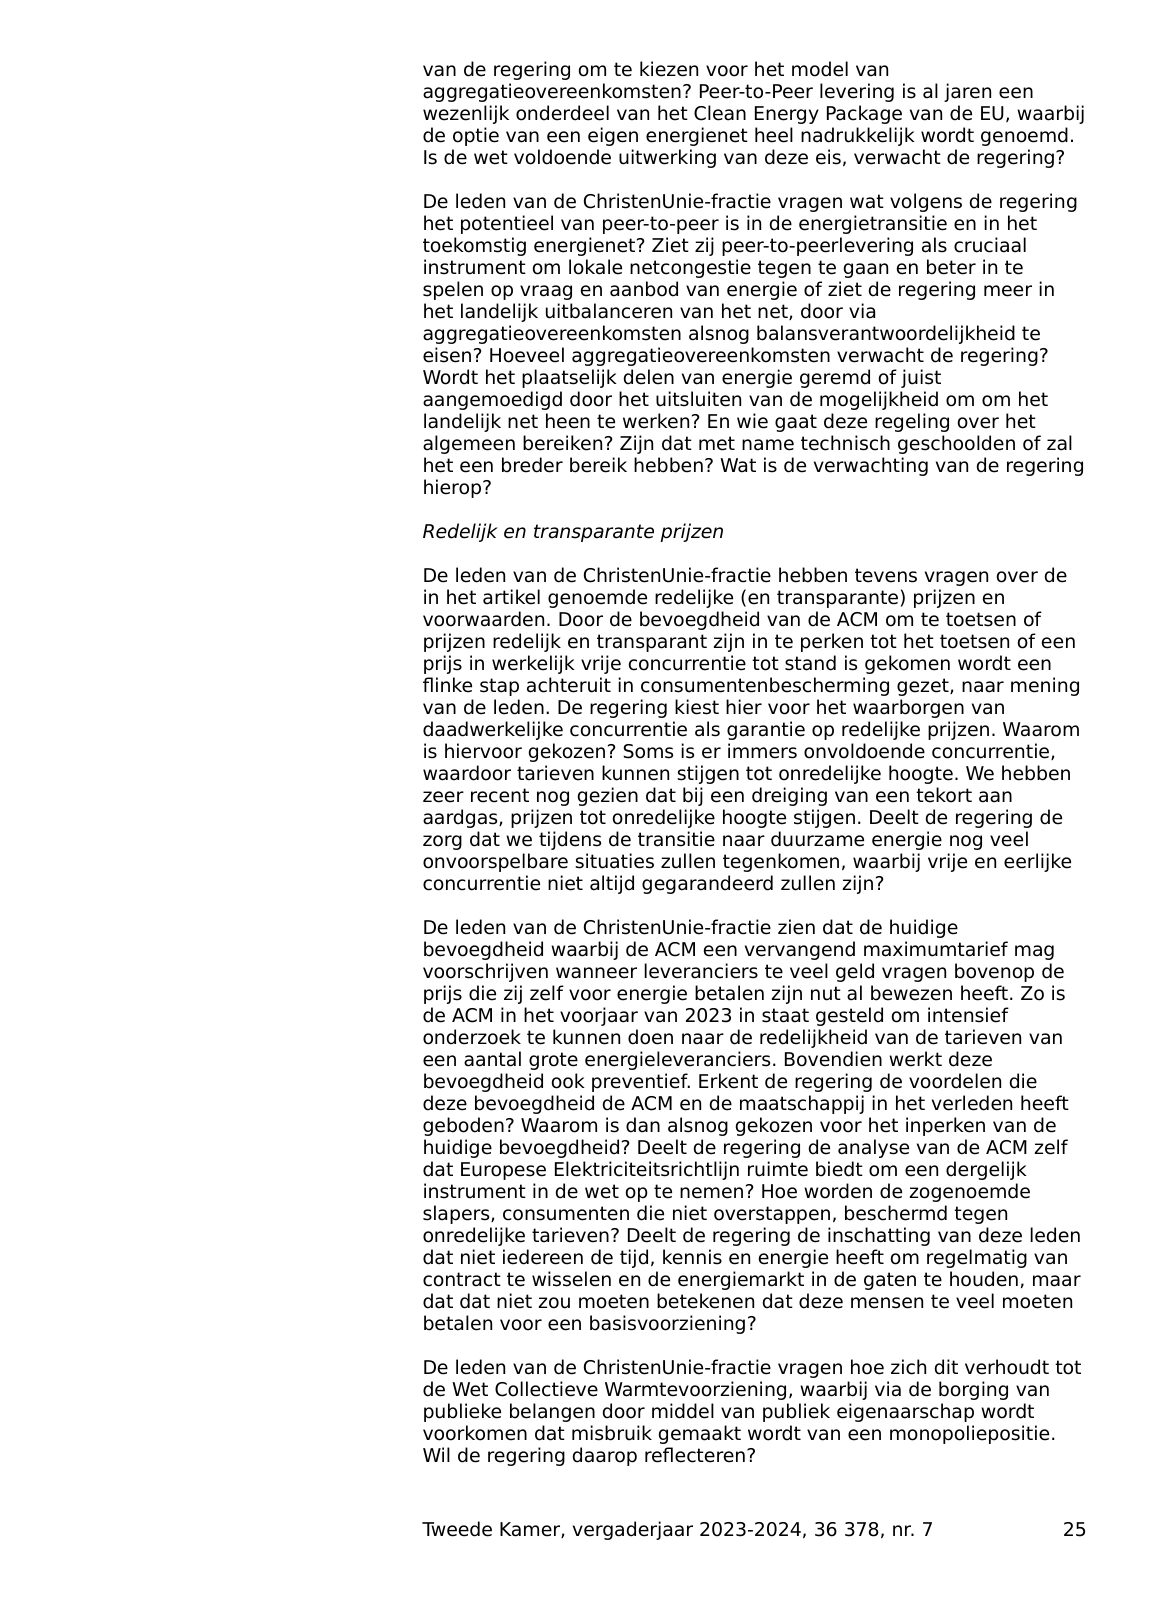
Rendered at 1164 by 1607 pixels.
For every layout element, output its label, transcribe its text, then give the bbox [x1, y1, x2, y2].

text De leden van de ChristenUnie-fractie vragen hoe zich dit verhoudt tot de Wet Collectieve Warmtevoorziening, waarbij via de borging van publieke belangen door middel van publiek eigenaarschap wordt voorkomen dat misbruik gemaakt wordt van een monopoliepositie. Wil de regering daarop reflecteren? [422, 1357, 1087, 1467]
subtitle Redelijk en transparante prijzen [422, 521, 1087, 543]
text De leden van de ChristenUnie-fractie vragen wat volgens de regering het potentieel van peer-to-peer is in de energietransitie en in het toekomstig energienet? Ziet zij peer-to-peerlevering als cruciaal instrument om lokale netcongestie tegen te gaan en beter in te spelen op vraag en aanbod van energie of ziet de regering meer in het landelijk uitbalanceren van het net, door via aggregatieovereenkomsten alsnog balansverantwoordelijkheid te eisen? Hoeveel aggregatieovereenkomsten verwacht de regering? Wordt het plaatselijk delen van energie geremd of juist aangemoedigd door het uitsluiten van de mogelijkheid om om het landelijk net heen te werken? En wie gaat deze regeling over het algemeen bereiken? Zijn dat met name technisch geschoolden of zal het een breder bereik hebben? Wat is de verwachting van de regering hierop? [422, 191, 1087, 499]
text De leden van de ChristenUnie-fractie hebben tevens vragen over de in het artikel genoemde redelijke (en transparante) prijzen en voorwaarden. Door de bevoegdheid van de ACM om te toetsen of prijzen redelijk en transparant zijn in te perken tot het toetsen of een prijs in werkelijk vrije concurrentie tot stand is gekomen wordt een flinke stap achteruit in consumentenbescherming gezet, naar mening van de leden. De regering kiest hier voor het waarborgen van daadwerkelijke concurrentie als garantie op redelijke prijzen. Waarom is hiervoor gekozen? Soms is er immers onvoldoende concurrentie, waardoor tarieven kunnen stijgen tot onredelijke hoogte. We hebben zeer recent nog gezien dat bij een dreiging van een tekort aan aardgas, prijzen tot onredelijke hoogte stijgen. Deelt de regering de zorg dat we tijdens de transitie naar duurzame energie nog veel onvoorspelbare situaties zullen tegenkomen, waarbij vrije en eerlijke concurrentie niet altijd gegarandeerd zullen zijn? [422, 565, 1087, 895]
text van de regering om te kiezen voor het model van aggregatieovereenkomsten? Peer-to-Peer levering is al jaren een wezenlijk onderdeel van het Clean Energy Package van de EU, waarbij de optie van een eigen energienet heel nadrukkelijk wordt genoemd. Is de wet voldoende uitwerking van deze eis, verwacht de regering? [422, 59, 1087, 169]
text De leden van de ChristenUnie-fractie zien dat de huidige bevoegdheid waarbij de ACM een vervangend maximumtarief mag voorschrijven wanneer leveranciers te veel geld vragen bovenop de prijs die zij zelf voor energie betalen zijn nut al bewezen heeft. Zo is de ACM in het voorjaar van 2023 in staat gesteld om intensief onderzoek te kunnen doen naar de redelijkheid van de tarieven van een aantal grote energieleveranciers. Bovendien werkt deze bevoegdheid ook preventief. Erkent de regering de voordelen die deze bevoegdheid de ACM en de maatschappij in het verleden heeft geboden? Waarom is dan alsnog gekozen voor het inperken van de huidige bevoegdheid? Deelt de regering de analyse van de ACM zelf dat Europese Elektriciteitsrichtlijn ruimte biedt om een dergelijk instrument in de wet op te nemen? Hoe worden de zogenoemde slapers, consumenten die niet overstappen, beschermd tegen onredelijke tarieven? Deelt de regering de inschatting van deze leden dat niet iedereen de tijd, kennis en energie heeft om regelmatig van contract te wisselen en de energiemarkt in de gaten te houden, maar dat dat niet zou moeten betekenen dat deze mensen te veel moeten betalen voor een basisvoorziening? [422, 917, 1087, 1335]
